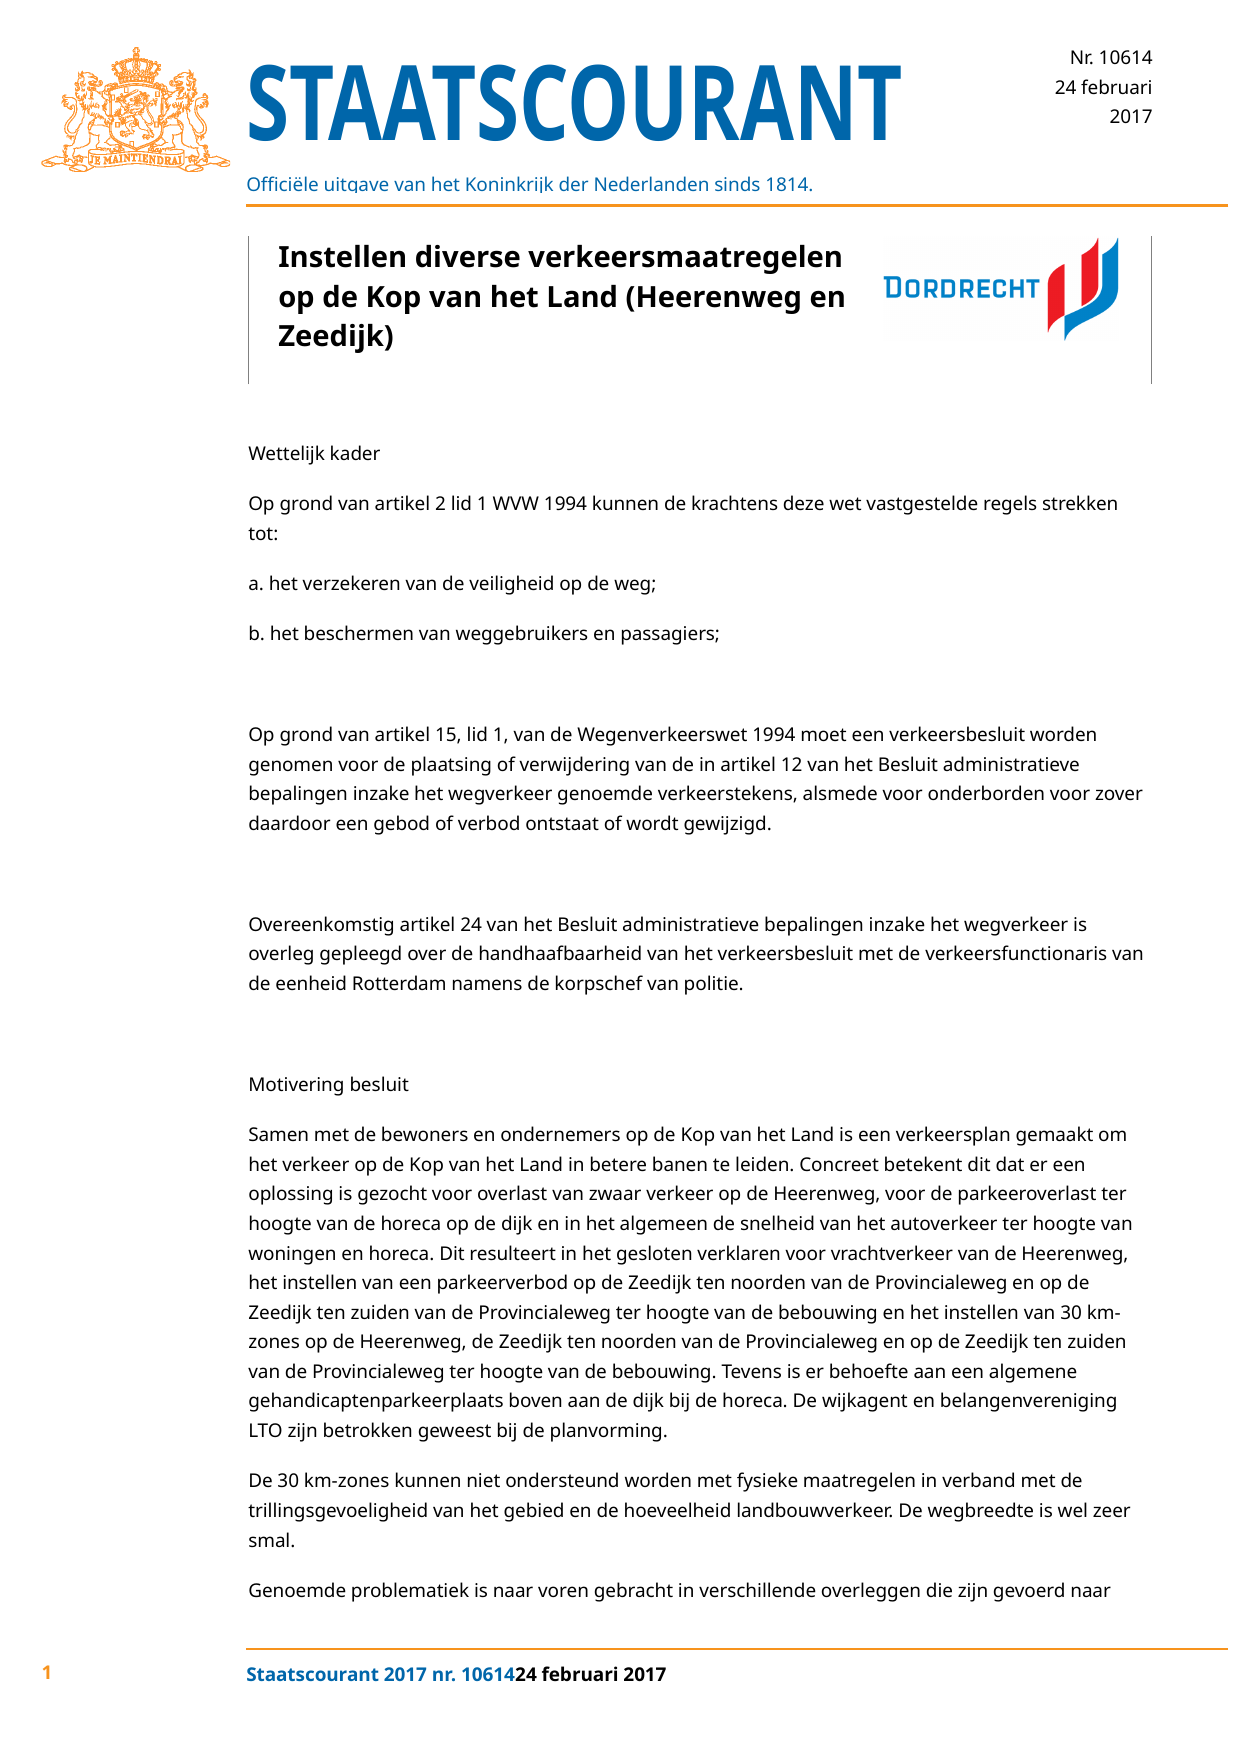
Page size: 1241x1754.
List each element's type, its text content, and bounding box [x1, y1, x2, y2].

table_header [850, 236, 1151, 384]
text Op grond van artikel 2 lid 1 WVW 1994 kunnen de krachtens deze wet vastgestelde regels strekken tot: [248, 490, 1152, 545]
text b. het beschermen van weggebruikers en passagiers; [248, 621, 1152, 646]
table_header Instellen diverse verkeersmaatregelen op de Kop van het Land (Heerenweg en Zeedijk) [249, 236, 850, 384]
text De 30 km-zones kunnen niet ondersteund worden met fysieke maatregelen in verband met de trillingsgevoeligheid van het gebied en de hoeveelheid landbouwverkeer. De wegbreedte is wel zeer smal. [248, 1468, 1152, 1552]
picture [41, 47, 231, 172]
text Wettelijk kader [248, 440, 1152, 465]
text Genoemde problematiek is naar voren gebracht in verschillende overleggen die zijn gevoerd naar [248, 1577, 1152, 1603]
text Motivering besluit [248, 1071, 1152, 1097]
text Op grond van artikel 15, lid 1, van de Wegenverkeerswet 1994 moet een verkeersbesluit worden genomen voor de plaatsing of verwijdering van de in artikel 12 van het Besluit administratieve bepalingen inzake het wegverkeer genoemde verkeerstekens, alsmede voor onderborden voor zover daardoor een gebod of verbod ontstaat of wordt gewijzigd. [248, 721, 1152, 836]
text Samen met de bewoners en ondernemers op de Kop van het Land is een verkeersplan gemaakt om het verkeer op de Kop van het Land in betere banen te leiden. Concreet betekent dit dat er een oplossing is gezocht voor overlast van zwaar verkeer op de Heerenweg, voor de parkeeroverlast ter hoogte van de horeca op de dijk en in het algemeen de snelheid van het autoverkeer ter hoogte van woningen en horeca. Dit resulteert in het gesloten verklaren voor vrachtverkeer van de Heerenweg, het instellen van een parkeerverbod op de Zeedijk ten noorden van de Provincialeweg en op de Zeedijk ten zuiden van de Provincialeweg ter hoogte van de bebouwing en het instellen van 30 km-zones op de Heerenweg, de Zeedijk ten noorden van de Provincialeweg en op de Zeedijk ten zuiden van de Provincialeweg ter hoogte van de bebouwing. Tevens is er behoefte aan een algemene gehandicaptenparkeerplaats boven aan de dijk bij de horeca. De wijkagent en belangenvereniging LTO zijn betrokken geweest bij de planvorming. [248, 1121, 1152, 1443]
text a. het verzekeren van de veiligheid op de weg; [248, 570, 1152, 596]
text Overeenkomstig artikel 24 van het Besluit administratieve bepalingen inzake het wegverkeer is overleg gepleegd over de handhaafbaarheid van het verkeersbesluit met de verkeersfunctionaris van de eenheid Rotterdam namens de korpschef van politie. [248, 911, 1152, 996]
picture [882, 236, 1119, 341]
